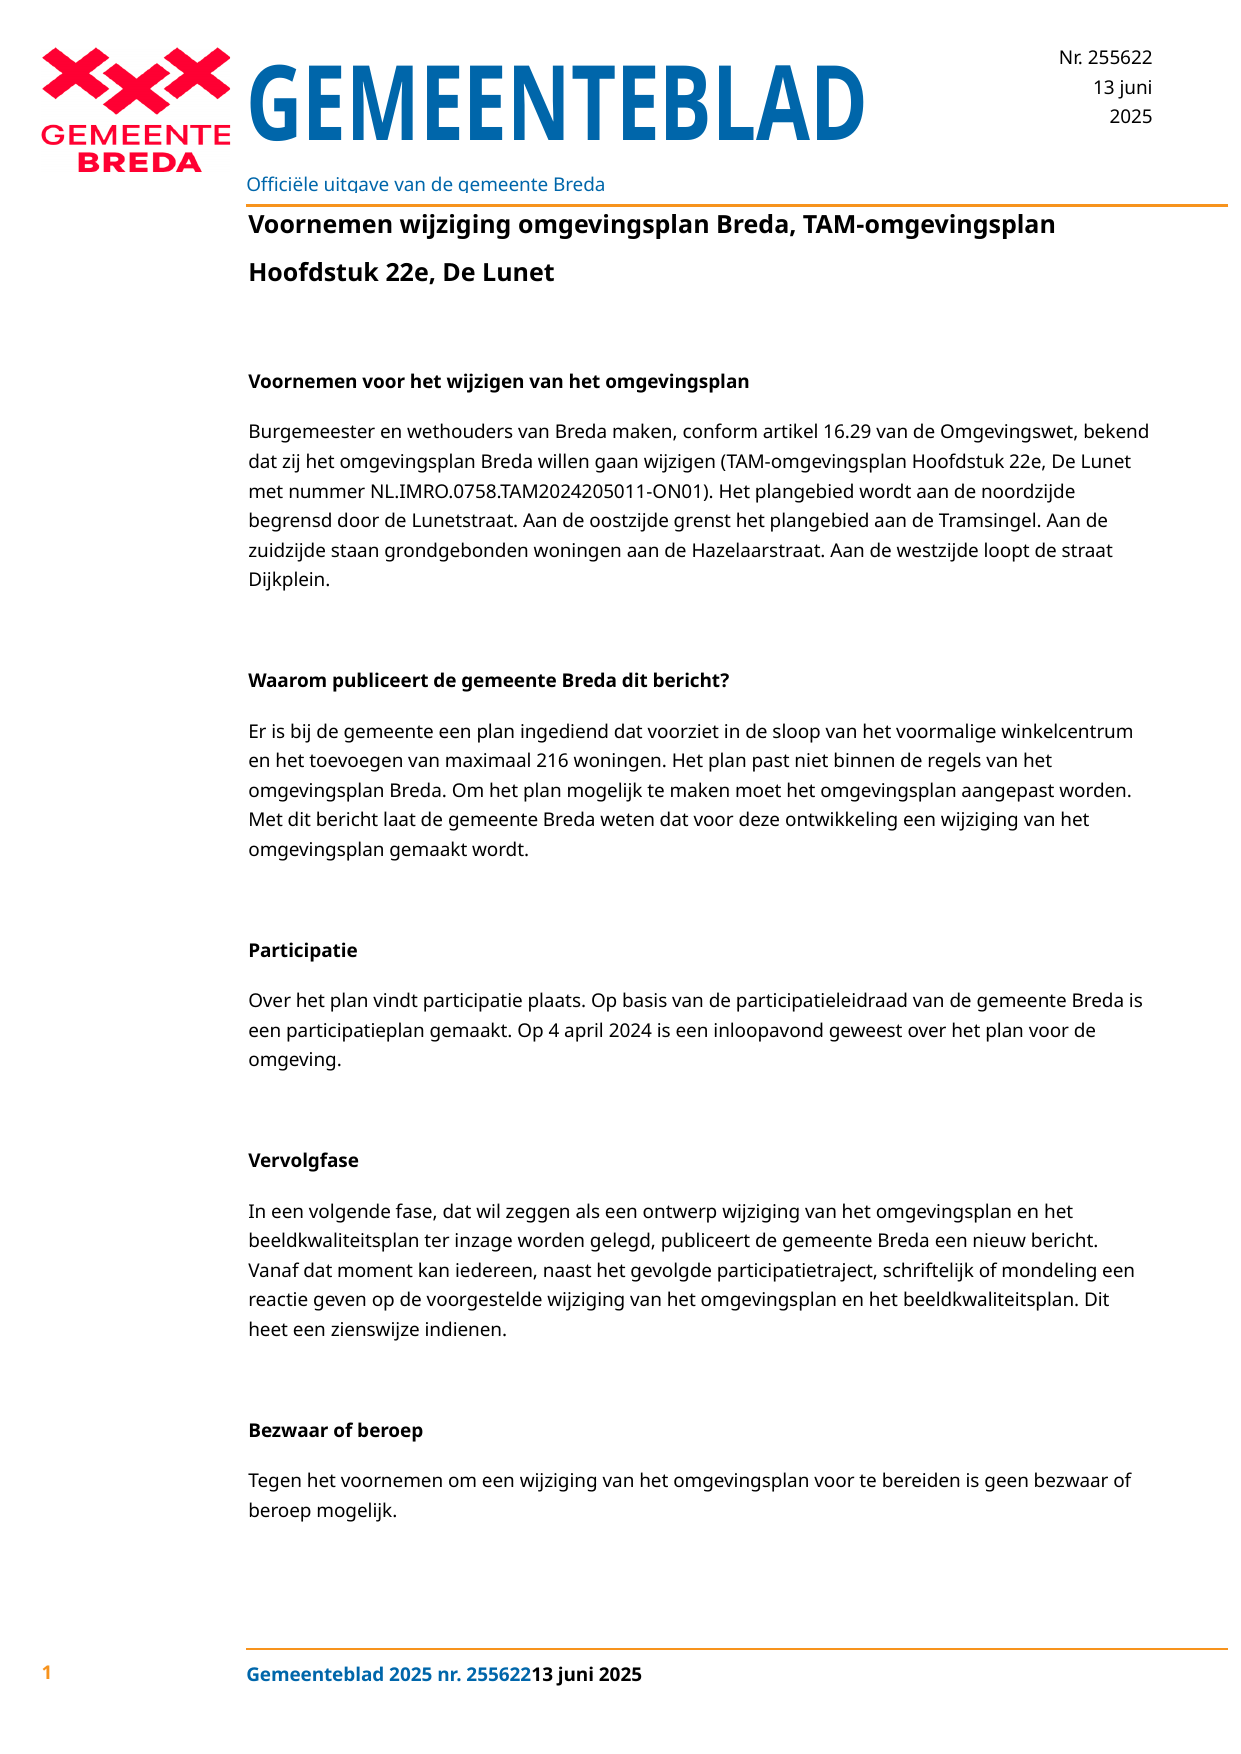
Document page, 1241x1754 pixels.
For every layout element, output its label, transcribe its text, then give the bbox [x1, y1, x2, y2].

picture [41, 47, 231, 172]
text In een volgende fase, dat wil zeggen als een ontwerp wijziging van het omgevingsplan en het beeldkwaliteitsplan ter inzage worden gelegd, publiceert de gemeente Breda een nieuw bericht. Vanaf dat moment kan iedereen, naast het gevolgde participatietraject, schriftelijk of mondeling een reactie geven op de voorgestelde wijziging van het omgevingsplan en het beeldkwaliteitsplan. Dit heet een zienswijze indienen. [248, 1198, 1152, 1342]
text Voornemen voor het wijzigen van het omgevingsplan [248, 368, 1152, 394]
text Voornemen wijziging omgevingsplan Breda, TAM-omgevingsplan Hoofdstuk 22e, De Lunet [248, 207, 1152, 288]
text Waarom publiceert de gemeente Breda dit bericht? [248, 667, 1152, 693]
text Vervolgfase [248, 1147, 1152, 1173]
text Participatie [248, 937, 1152, 963]
text Er is bij de gemeente een plan ingediend dat voorziet in de sloop van het voormalige winkelcentrum en het toevoegen van maximaal 216 woningen. Het plan past niet binnen de regels van het omgevingsplan Breda. Om het plan mogelijk te maken moet het omgevingsplan aangepast worden. Met dit bericht laat de gemeente Breda weten dat voor deze ontwikkeling een wijziging van het omgevingsplan gemaakt wordt. [248, 718, 1152, 862]
text Over het plan vindt participatie plaats. Op basis van de participatieleidraad van de gemeente Breda is een participatieplan gemaakt. Op 4 april 2024 is een inloopavond geweest over het plan voor de omgeving. [248, 987, 1152, 1072]
text Tegen het voornemen om een wijziging van het omgevingsplan voor te bereiden is geen bezwaar of beroep mogelijk. [248, 1467, 1152, 1523]
text Burgemeester en wethouders van Breda maken, conform artikel 16.29 van de Omgevingswet, bekend dat zij het omgevingsplan Breda willen gaan wijzigen (TAM-omgevingsplan Hoofdstuk 22e, De Lunet met nummer NL.IMRO.0758.TAM2024205011-ON01). Het plangebied wordt aan de noordzijde begrensd door de Lunetstraat. Aan de oostzijde grenst het plangebied aan de Tramsingel. Aan de zuidzijde staan grondgebonden woningen aan de Hazelaarstraat. Aan de westzijde loopt de straat Dijkplein. [248, 419, 1152, 592]
text Bezwaar of beroep [248, 1417, 1152, 1443]
